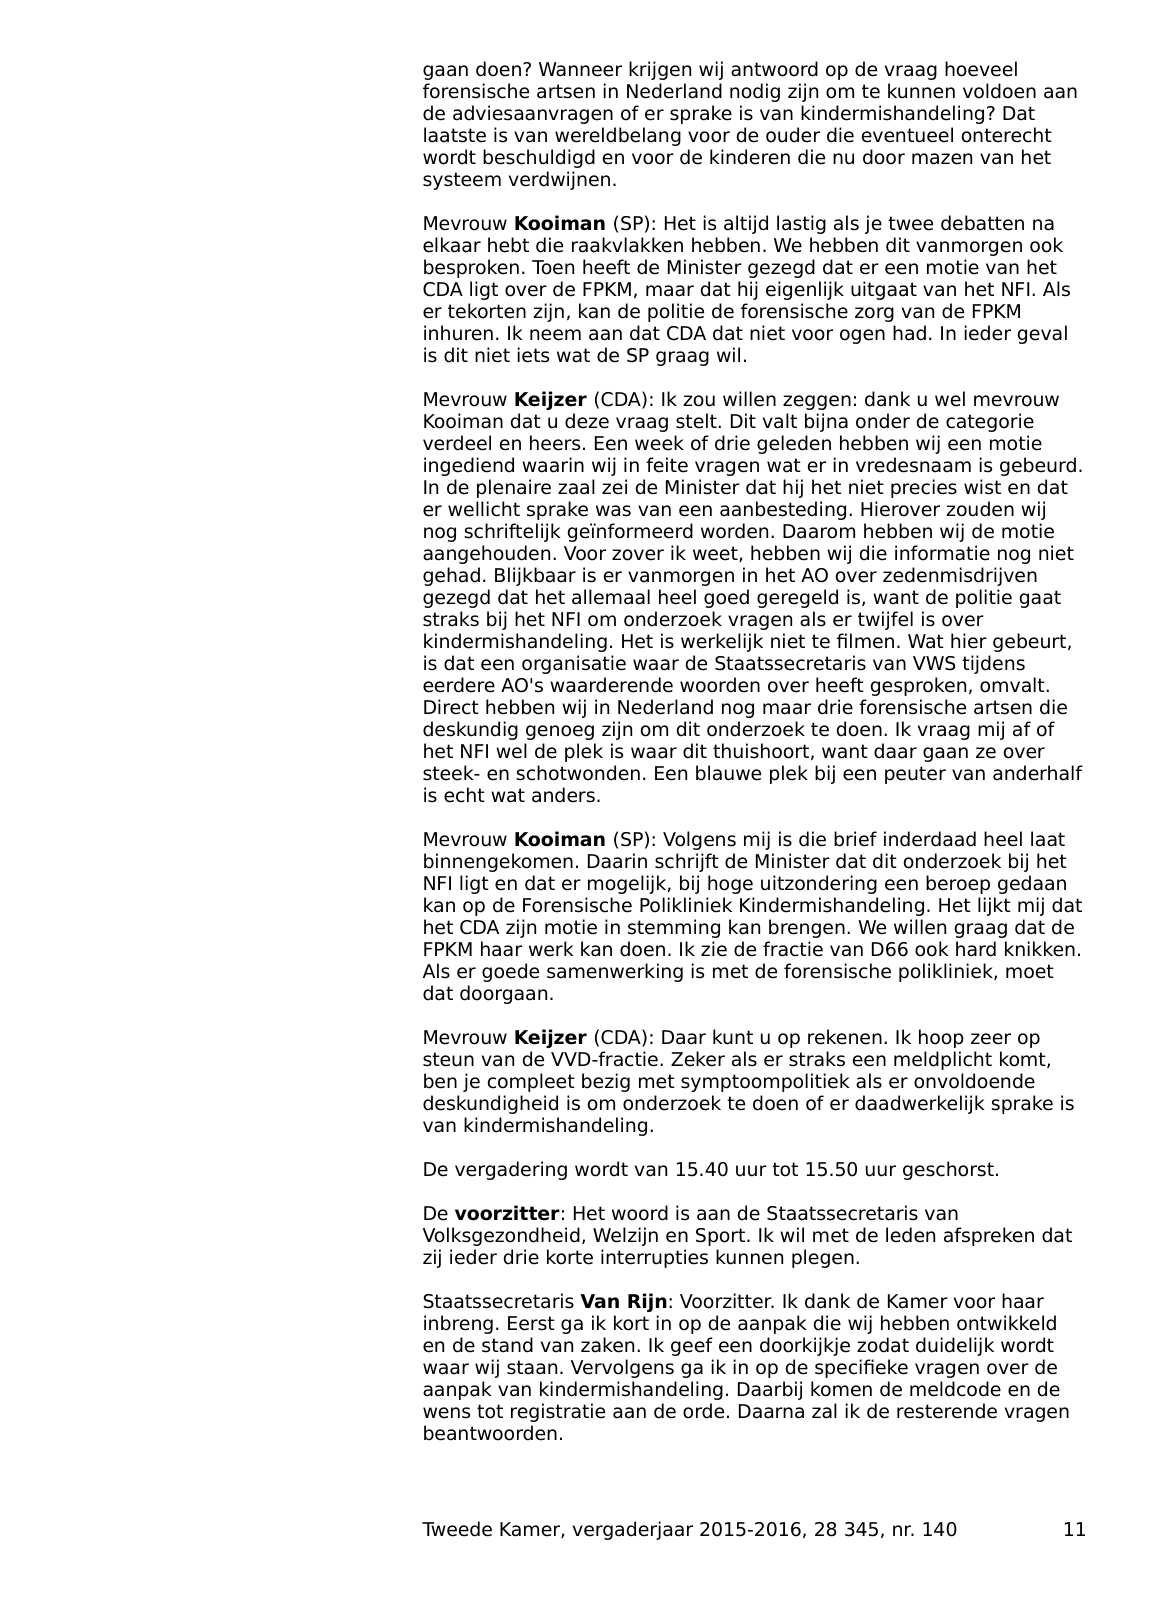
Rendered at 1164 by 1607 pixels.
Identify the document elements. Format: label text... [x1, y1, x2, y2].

text Mevrouw Kooiman (SP): Volgens mij is die brief inderdaad heel laat binnengekomen. Daarin schrijft de Minister dat dit onderzoek bij het NFI ligt en dat er mogelijk, bij hoge uitzondering een beroep gedaan kan op de Forensische Polikliniek Kindermishandeling. Het lijkt mij dat het CDA zijn motie in stemming kan brengen. We willen graag dat de FPKM haar werk kan doen. Ik zie de fractie van D66 ook hard knikken. Als er goede samenwerking is met de forensische polikliniek, moet dat doorgaan. [422, 829, 1087, 1005]
text Mevrouw Keijzer (CDA): Daar kunt u op rekenen. Ik hoop zeer op steun van de VVD-fractie. Zeker als er straks een meldplicht komt, ben je compleet bezig met symptoompolitiek als er onvoldoende deskundigheid is om onderzoek te doen of er daadwerkelijk sprake is van kindermishandeling. [422, 1027, 1087, 1137]
text Mevrouw Kooiman (SP): Het is altijd lastig als je twee debatten na elkaar hebt die raakvlakken hebben. We hebben dit vanmorgen ook besproken. Toen heeft de Minister gezegd dat er een motie van het CDA ligt over de FPKM, maar dat hij eigenlijk uitgaat van het NFI. Als er tekorten zijn, kan de politie de forensische zorg van de FPKM inhuren. Ik neem aan dat CDA dat niet voor ogen had. In ieder geval is dit niet iets wat de SP graag wil. [422, 213, 1087, 367]
text gaan doen? Wanneer krijgen wij antwoord op de vraag hoeveel forensische artsen in Nederland nodig zijn om te kunnen voldoen aan de adviesaanvragen of er sprake is van kindermishandeling? Dat laatste is van wereldbelang voor de ouder die eventueel onterecht wordt beschuldigd en voor de kinderen die nu door mazen van het systeem verdwijnen. [422, 59, 1087, 191]
text Staatssecretaris Van Rijn: Voorzitter. Ik dank de Kamer voor haar inbreng. Eerst ga ik kort in op de aanpak die wij hebben ontwikkeld en de stand van zaken. Ik geef een doorkijkje zodat duidelijk wordt waar wij staan. Vervolgens ga ik in op de specifieke vragen over de aanpak van kindermishandeling. Daarbij komen de meldcode en de wens tot registratie aan de orde. Daarna zal ik de resterende vragen beantwoorden. [422, 1291, 1087, 1445]
text De voorzitter: Het woord is aan de Staatssecretaris van Volksgezondheid, Welzijn en Sport. Ik wil met de leden afspreken dat zij ieder drie korte interrupties kunnen plegen. [422, 1203, 1087, 1269]
text De vergadering wordt van 15.40 uur tot 15.50 uur geschorst. [422, 1159, 1087, 1181]
text Mevrouw Keijzer (CDA): Ik zou willen zeggen: dank u wel mevrouw Kooiman dat u deze vraag stelt. Dit valt bijna onder de categorie verdeel en heers. Een week of drie geleden hebben wij een motie ingediend waarin wij in feite vragen wat er in vredesnaam is gebeurd. In de plenaire zaal zei de Minister dat hij het niet precies wist en dat er wellicht sprake was van een aanbesteding. Hierover zouden wij nog schriftelijk geïnformeerd worden. Daarom hebben wij de motie aangehouden. Voor zover ik weet, hebben wij die informatie nog niet gehad. Blijkbaar is er vanmorgen in het AO over zedenmisdrijven gezegd dat het allemaal heel goed geregeld is, want de politie gaat straks bij het NFI om onderzoek vragen als er twijfel is over kindermishandeling. Het is werkelijk niet te filmen. Wat hier gebeurt, is dat een organisatie waar de Staatssecretaris van VWS tijdens eerdere AO's waarderende woorden over heeft gesproken, omvalt. Direct hebben wij in Nederland nog maar drie forensische artsen die deskundig genoeg zijn om dit onderzoek te doen. Ik vraag mij af of het NFI wel de plek is waar dit thuishoort, want daar gaan ze over steek- en schotwonden. Een blauwe plek bij een peuter van anderhalf is echt wat anders. [422, 389, 1087, 807]
